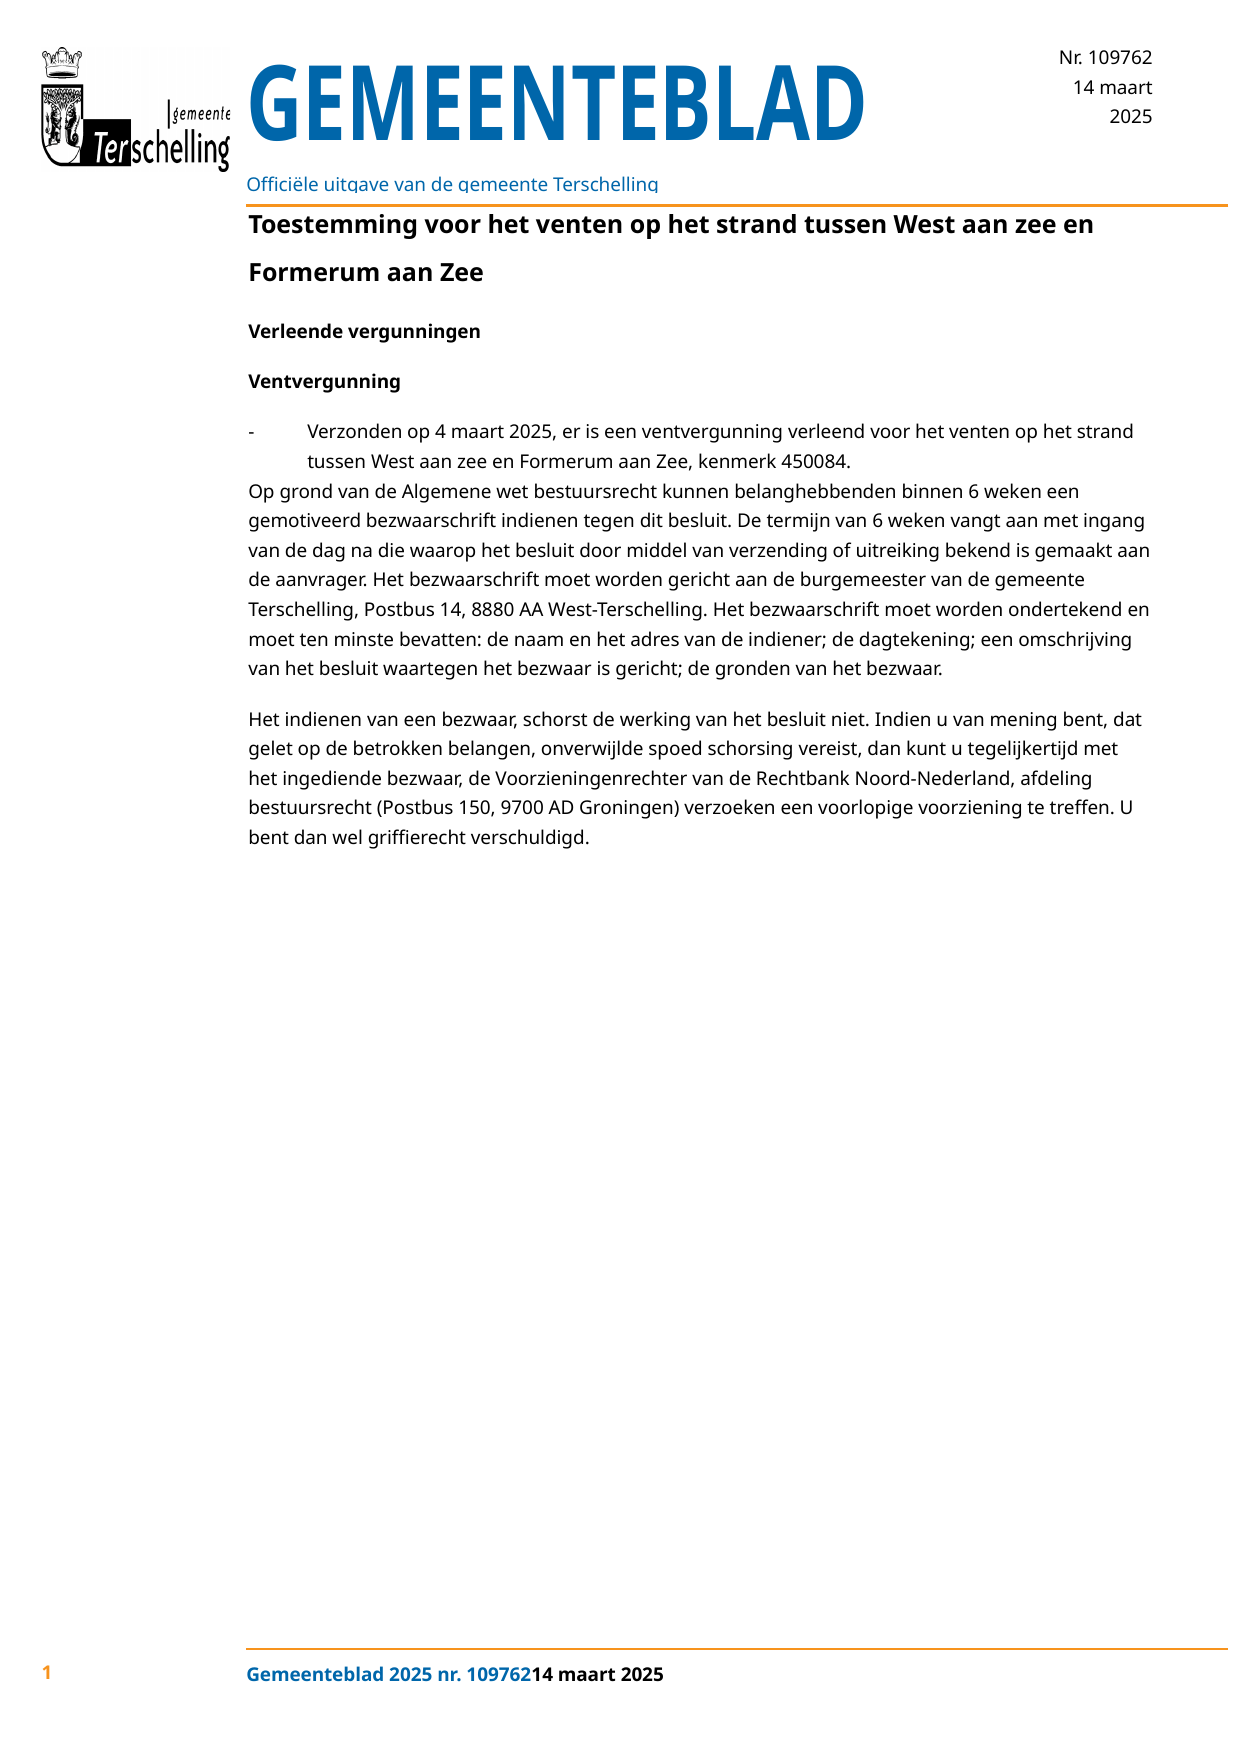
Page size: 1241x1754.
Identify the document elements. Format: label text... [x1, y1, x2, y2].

text Verleende vergunningen [248, 318, 1152, 344]
text Toestemming voor het venten op het strand tussen West aan zee en Formerum aan Zee [248, 207, 1152, 288]
text Het indienen van een bezwaar, schorst de werking van het besluit niet. Indien u van mening bent, dat gelet op de betrokken belangen, onverwijlde spoed schorsing vereist, dan kunt u tegelijkertijd met het ingediende bezwaar, de Voorzieningenrechter van de Rechtbank Noord-Nederland, afdeling bestuursrecht (Postbus 150, 9700 AD Groningen) verzoeken een voorlopige voorziening te treffen. U bent dan wel griffierecht verschuldigd. [248, 706, 1152, 850]
list Verzonden op 4 maart 2025, er is een ventvergunning verleend voor het venten op het strand tussen West aan zee en Formerum aan Zee, kenmerk 450084. [248, 419, 1152, 474]
picture [41, 47, 231, 172]
text Op grond van de Algemene wet bestuursrecht kunnen belanghebbenden binnen 6 weken een gemotiveerd bezwaarschrift indienen tegen dit besluit. De termijn van 6 weken vangt aan met ingang van de dag na die waarop het besluit door middel van verzending of uitreiking bekend is gemaakt aan de aanvrager. Het bezwaarschrift moet worden gericht aan de burgemeester van de gemeente Terschelling, Postbus 14, 8880 AA West-Terschelling. Het bezwaarschrift moet worden ondertekend en moet ten minste bevatten: de naam en het adres van de indiener; de dagtekening; een omschrijving van het besluit waartegen het bezwaar is gericht; de gronden van het bezwaar. [248, 478, 1152, 681]
text Ventvergunning [248, 368, 1152, 394]
